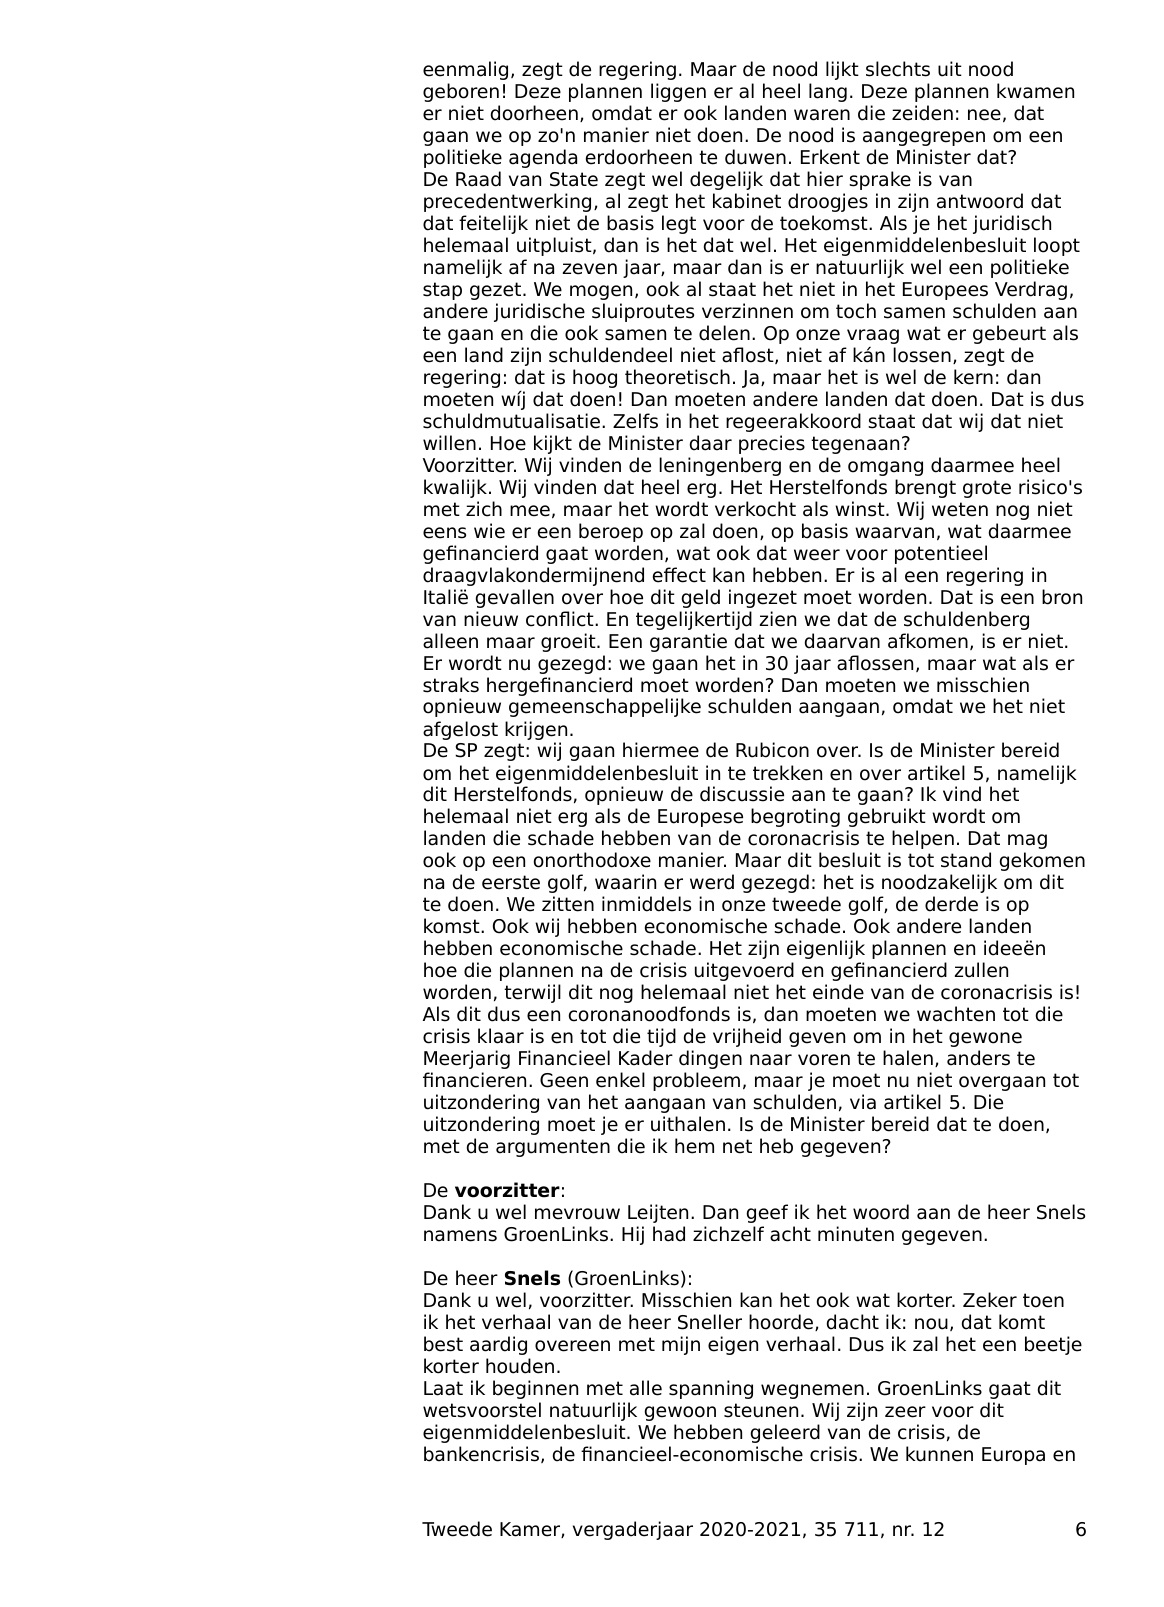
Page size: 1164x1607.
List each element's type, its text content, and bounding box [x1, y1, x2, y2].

text De SP zegt: wij gaan hiermee de Rubicon over. Is de Minister bereid om het eigenmiddelenbesluit in te trekken en over artikel 5, namelijk dit Herstelfonds, opnieuw de discussie aan te gaan? Ik vind het helemaal niet erg als de Europese begroting gebruikt wordt om landen die schade hebben van de coronacrisis te helpen. Dat mag ook op een onorthodoxe manier. Maar dit besluit is tot stand gekomen na de eerste golf, waarin er werd gezegd: het is noodzakelijk om dit te doen. We zitten inmiddels in onze tweede golf, de derde is op komst. Ook wij hebben economische schade. Ook andere landen hebben economische schade. Het zijn eigenlijk plannen en ideeën hoe die plannen na de crisis uitgevoerd en gefinancierd zullen worden, terwijl dit nog helemaal niet het einde van de coronacrisis is! [422, 740, 1087, 1004]
text Laat ik beginnen met alle spanning wegnemen. GroenLinks gaat dit wetsvoorstel natuurlijk gewoon steunen. Wij zijn zeer voor dit eigenmiddelenbesluit. We hebben geleerd van de crisis, de bankencrisis, de financieel-economische crisis. We kunnen Europa en [422, 1378, 1087, 1466]
text eenmalig, zegt de regering. Maar de nood lijkt slechts uit nood geboren! Deze plannen liggen er al heel lang. Deze plannen kwamen er niet doorheen, omdat er ook landen waren die zeiden: nee, dat gaan we op zo'n manier niet doen. De nood is aangegrepen om een politieke agenda erdoorheen te duwen. Erkent de Minister dat? [422, 59, 1087, 169]
text De Raad van State zegt wel degelijk dat hier sprake is van precedentwerking, al zegt het kabinet droogjes in zijn antwoord dat dat feitelijk niet de basis legt voor de toekomst. Als je het juridisch helemaal uitpluist, dan is het dat wel. Het eigenmiddelenbesluit loopt namelijk af na zeven jaar, maar dan is er natuurlijk wel een politieke stap gezet. We mogen, ook al staat het niet in het Europees Verdrag, andere juridische sluiproutes verzinnen om toch samen schulden aan te gaan en die ook samen te delen. Op onze vraag wat er gebeurt als een land zijn schuldendeel niet aflost, niet af kán lossen, zegt de regering: dat is hoog theoretisch. Ja, maar het is wel de kern: dan moeten wíj dat doen! Dan moeten andere landen dat doen. Dat is dus schuldmutualisatie. Zelfs in het regeerakkoord staat dat wij dat niet willen. Hoe kijkt de Minister daar precies tegenaan? [422, 169, 1087, 455]
text De heer Snels (GroenLinks): [422, 1268, 1087, 1290]
text Dank u wel, voorzitter. Misschien kan het ook wat korter. Zeker toen ik het verhaal van de heer Sneller hoorde, dacht ik: nou, dat komt best aardig overeen met mijn eigen verhaal. Dus ik zal het een beetje korter houden. [422, 1290, 1087, 1378]
text Voorzitter. Wij vinden de leningenberg en de omgang daarmee heel kwalijk. Wij vinden dat heel erg. Het Herstelfonds brengt grote risico's met zich mee, maar het wordt verkocht als winst. Wij weten nog niet eens wie er een beroep op zal doen, op basis waarvan, wat daarmee gefinancierd gaat worden, wat ook dat weer voor potentieel draagvlakondermijnend effect kan hebben. Er is al een regering in Italië gevallen over hoe dit geld ingezet moet worden. Dat is een bron van nieuw conflict. En tegelijkertijd zien we dat de schuldenberg alleen maar groeit. Een garantie dat we daarvan afkomen, is er niet. Er wordt nu gezegd: we gaan het in 30 jaar aflossen, maar wat als er straks hergefinancierd moet worden? Dan moeten we misschien opnieuw gemeenschappelijke schulden aangaan, omdat we het niet afgelost krijgen. [422, 455, 1087, 740]
text De voorzitter: [422, 1180, 1087, 1202]
text Als dit dus een coronanoodfonds is, dan moeten we wachten tot die crisis klaar is en tot die tijd de vrijheid geven om in het gewone Meerjarig Financieel Kader dingen naar voren te halen, anders te financieren. Geen enkel probleem, maar je moet nu niet overgaan tot uitzondering van het aangaan van schulden, via artikel 5. Die uitzondering moet je er uithalen. Is de Minister bereid dat te doen, met de argumenten die ik hem net heb gegeven? [422, 1004, 1087, 1158]
text Dank u wel mevrouw Leijten. Dan geef ik het woord aan de heer Snels namens GroenLinks. Hij had zichzelf acht minuten gegeven. [422, 1202, 1087, 1246]
